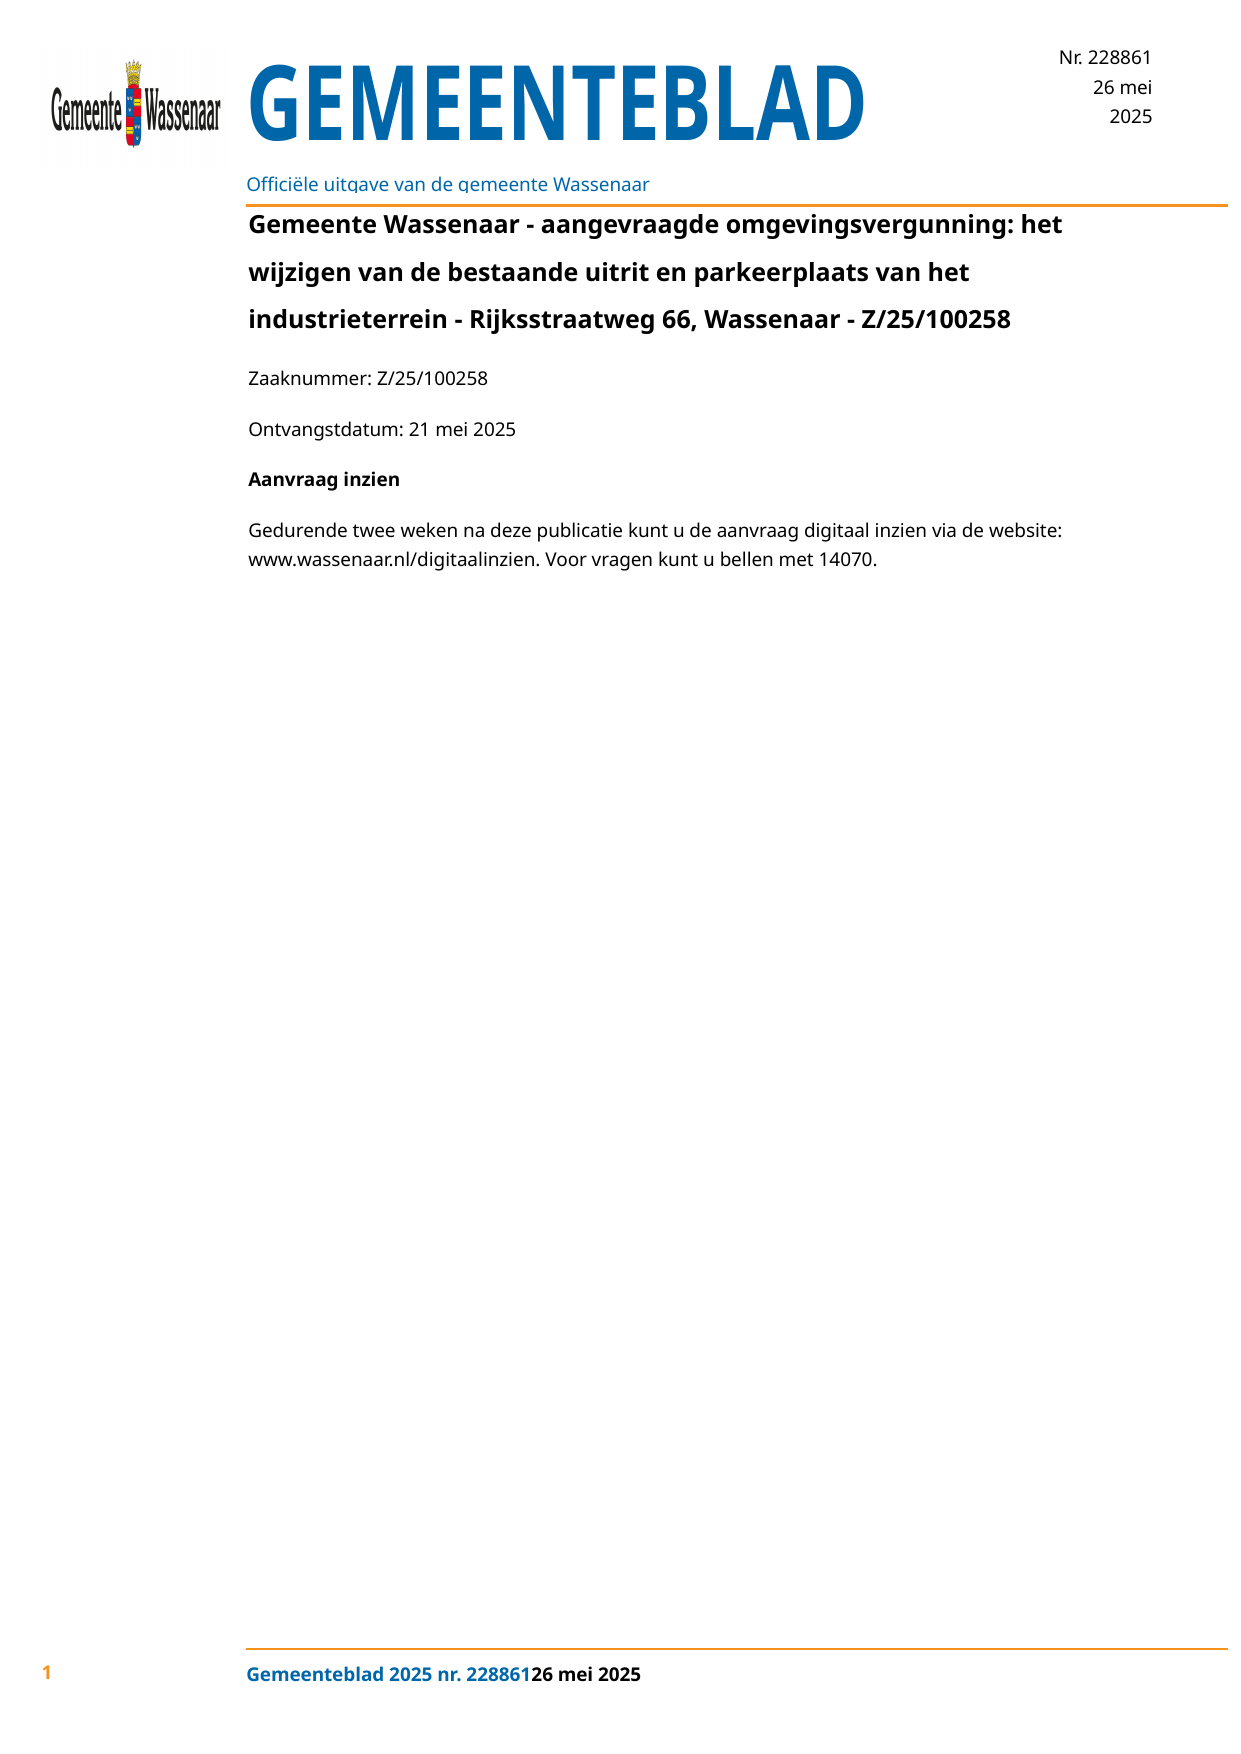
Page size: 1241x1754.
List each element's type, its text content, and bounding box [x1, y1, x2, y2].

text Aanvraag inzien [248, 466, 1152, 492]
text Zaaknummer: Z/25/100258 [248, 366, 1152, 391]
text Ontvangstdatum: 21 mei 2025 [248, 416, 1152, 442]
text Gedurende twee weken na deze publicatie kunt u de aanvraag digitaal inzien via de website: www.wassenaar.nl/digitaalinzien. Voor vragen kunt u bellen met 14070. [248, 517, 1152, 572]
picture [41, 47, 231, 172]
text Gemeente Wassenaar - aangevraagde omgevingsvergunning: het wijzigen van de bestaande uitrit en parkeerplaats van het industrieterrein - Rijksstraatweg 66, Wassenaar - Z/25/100258 [248, 207, 1152, 336]
